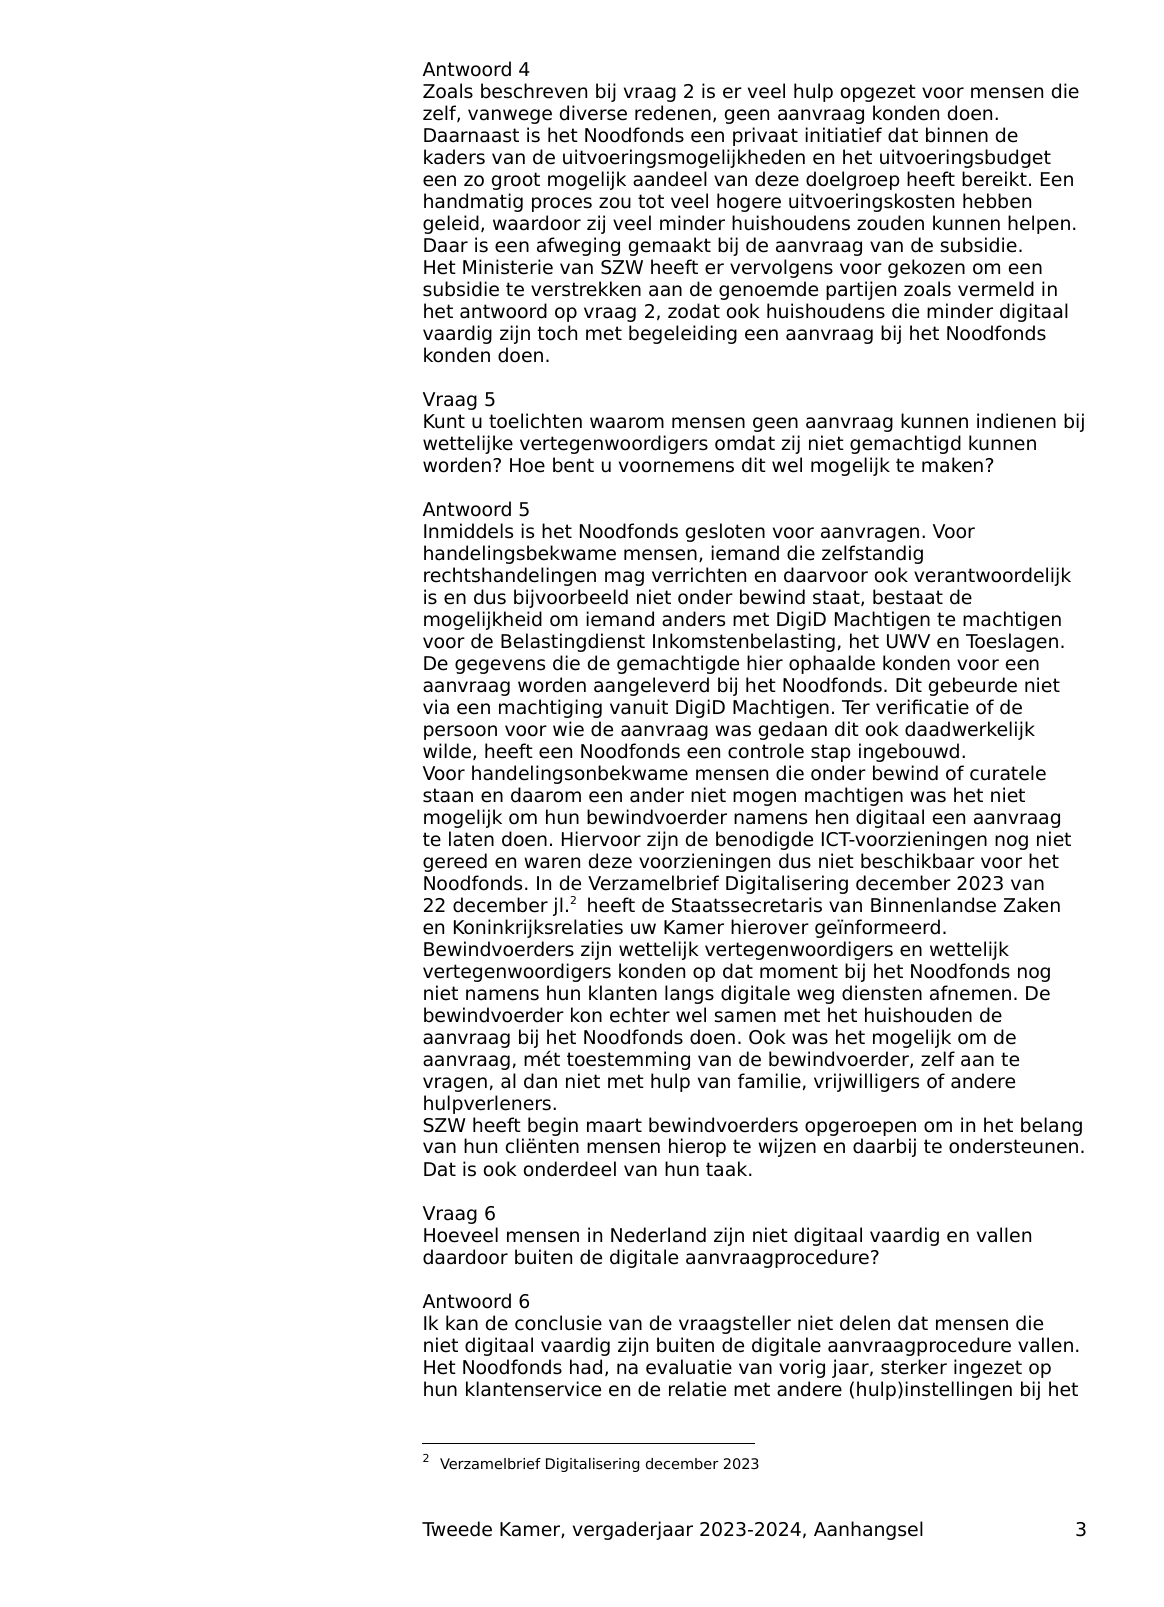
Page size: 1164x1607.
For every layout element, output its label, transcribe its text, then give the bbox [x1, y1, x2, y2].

text Antwoord 5 [422, 499, 1087, 521]
text Daarnaast is het Noodfonds een privaat initiatief dat binnen de kaders van de uitvoeringsmogelijkheden en het uitvoeringsbudget een zo groot mogelijk aandeel van deze doelgroep heeft bereikt. Een handmatig proces zou tot veel hogere uitvoeringskosten hebben geleid, waardoor zij veel minder huishoudens zouden kunnen helpen. Daar is een afweging gemaakt bij de aanvraag van de subsidie. [422, 125, 1087, 257]
text Antwoord 6 [422, 1291, 1087, 1313]
text SZW heeft begin maart bewindvoerders opgeroepen om in het belang van hun cliënten mensen hierop te wijzen en daarbij te ondersteunen. Dat is ook onderdeel van hun taak. [422, 1114, 1087, 1180]
text Antwoord 4 [422, 59, 1087, 81]
text Voor handelingsonbekwame mensen die onder bewind of curatele staan en daarom een ander niet mogen machtigen was het niet mogelijk om hun bewindvoerder namens hen digitaal een aanvraag te laten doen. Hiervoor zijn de benodigde ICT-voorzieningen nog niet gereed en waren deze voorzieningen dus niet beschikbaar voor het Noodfonds. In de Verzamelbrief Digitalisering december 2023 van 22 december jl. heeft de Staatssecretaris van Binnenlandse Zaken en Koninkrijksrelaties uw Kamer hierover geïnformeerd. [422, 763, 1087, 939]
text Bewindvoerders zijn wettelijk vertegenwoordigers en wettelijk vertegenwoordigers konden op dat moment bij het Noodfonds nog niet namens hun klanten langs digitale weg diensten afnemen. De bewindvoerder kon echter wel samen met het huishouden de aanvraag bij het Noodfonds doen. Ook was het mogelijk om de aanvraag, mét toestemming van de bewindvoerder, zelf aan te vragen, al dan niet met hulp van familie, vrijwilligers of andere hulpverleners. [422, 939, 1087, 1114]
text Het Ministerie van SZW heeft er vervolgens voor gekozen om een subsidie te verstrekken aan de genoemde partijen zoals vermeld in het antwoord op vraag 2, zodat ook huishoudens die minder digitaal vaardig zijn toch met begeleiding een aanvraag bij het Noodfonds konden doen. [422, 257, 1087, 367]
text Zoals beschreven bij vraag 2 is er veel hulp opgezet voor mensen die zelf, vanwege diverse redenen, geen aanvraag konden doen. [422, 81, 1087, 125]
text Kunt u toelichten waarom mensen geen aanvraag kunnen indienen bij wettelijke vertegenwoordigers omdat zij niet gemachtigd kunnen worden? Hoe bent u voornemens dit wel mogelijk te maken? [422, 411, 1087, 477]
text Verzamelbrief Digitalisering december 2023 [422, 1452, 1087, 1474]
text Hoeveel mensen in Nederland zijn niet digitaal vaardig en vallen daardoor buiten de digitale aanvraagprocedure? [422, 1224, 1087, 1268]
text Vraag 6 [422, 1203, 1087, 1224]
text Inmiddels is het Noodfonds gesloten voor aanvragen. Voor handelingsbekwame mensen, iemand die zelfstandig rechtshandelingen mag verrichten en daarvoor ook verantwoordelijk is en dus bijvoorbeeld niet onder bewind staat, bestaat de mogelijkheid om iemand anders met DigiD Machtigen te machtigen voor de Belastingdienst Inkomstenbelasting, het UWV en Toeslagen. De gegevens die de gemachtigde hier ophaalde konden voor een aanvraag worden aangeleverd bij het Noodfonds. Dit gebeurde niet via een machtiging vanuit DigiD Machtigen. Ter verificatie of de persoon voor wie de aanvraag was gedaan dit ook daadwerkelijk wilde, heeft een Noodfonds een controle stap ingebouwd. [422, 521, 1087, 763]
text Vraag 5 [422, 389, 1087, 411]
text Ik kan de conclusie van de vraagsteller niet delen dat mensen die niet digitaal vaardig zijn buiten de digitale aanvraagprocedure vallen. Het Noodfonds had, na evaluatie van vorig jaar, sterker ingezet op hun klantenservice en de relatie met andere (hulp)instellingen bij het [422, 1313, 1087, 1401]
